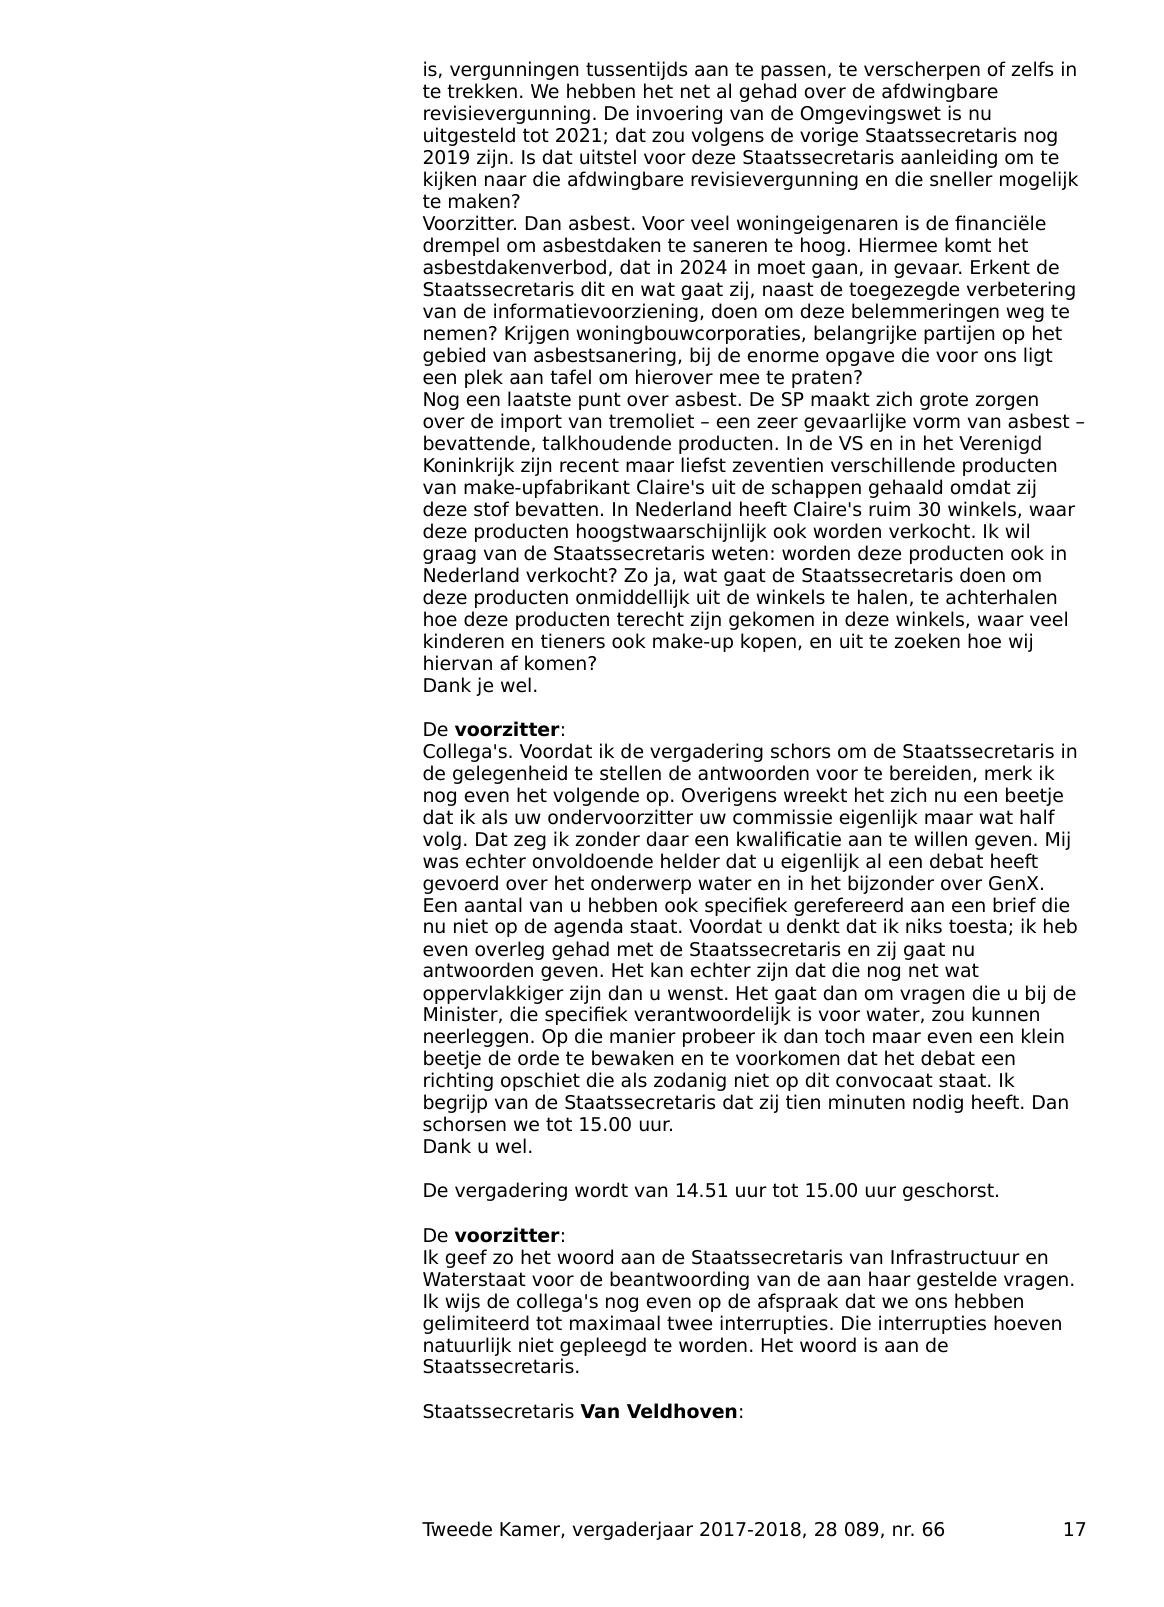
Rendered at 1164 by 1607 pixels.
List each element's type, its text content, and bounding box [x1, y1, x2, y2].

text Collega's. Voordat ik de vergadering schors om de Staatssecretaris in de gelegenheid te stellen de antwoorden voor te bereiden, merk ik nog even het volgende op. Overigens wreekt het zich nu een beetje dat ik als uw ondervoorzitter uw commissie eigenlijk maar wat half volg. Dat zeg ik zonder daar een kwalificatie aan te willen geven. Mij was echter onvoldoende helder dat u eigenlijk al een debat heeft gevoerd over het onderwerp water en in het bijzonder over GenX. Een aantal van u hebben ook specifiek gerefereerd aan een brief die nu niet op de agenda staat. Voordat u denkt dat ik niks toesta; ik heb even overleg gehad met de Staatssecretaris en zij gaat nu antwoorden geven. Het kan echter zijn dat die nog net wat oppervlakkiger zijn dan u wenst. Het gaat dan om vragen die u bij de Minister, die specifiek verantwoordelijk is voor water, zou kunnen neerleggen. Op die manier probeer ik dan toch maar even een klein beetje de orde te bewaken en te voorkomen dat het debat een richting opschiet die als zodanig niet op dit convocaat staat. Ik begrijp van de Staatssecretaris dat zij tien minuten nodig heeft. Dan schorsen we tot 15.00 uur. [422, 741, 1087, 1136]
text Dank je wel. [422, 674, 1087, 696]
text Staatssecretaris Van Veldhoven: [422, 1401, 1087, 1423]
text De voorzitter: [422, 1224, 1087, 1247]
text De vergadering wordt van 14.51 uur tot 15.00 uur geschorst. [422, 1180, 1087, 1202]
text Nog een laatste punt over asbest. De SP maakt zich grote zorgen over de import van tremoliet – een zeer gevaarlijke vorm van asbest – bevattende, talkhoudende producten. In de VS en in het Verenigd Koninkrijk zijn recent maar liefst zeventien verschillende producten van make-upfabrikant Claire's uit de schappen gehaald omdat zij deze stof bevatten. In Nederland heeft Claire's ruim 30 winkels, waar deze producten hoogstwaarschijnlijk ook worden verkocht. Ik wil graag van de Staatssecretaris weten: worden deze producten ook in Nederland verkocht? Zo ja, wat gaat de Staatssecretaris doen om deze producten onmiddellijk uit de winkels te halen, te achterhalen hoe deze producten terecht zijn gekomen in deze winkels, waar veel kinderen en tieners ook make-up kopen, en uit te zoeken hoe wij hiervan af komen? [422, 389, 1087, 674]
text Voorzitter. Dan asbest. Voor veel woningeigenaren is de financiële drempel om asbestdaken te saneren te hoog. Hiermee komt het asbestdakenverbod, dat in 2024 in moet gaan, in gevaar. Erkent de Staatssecretaris dit en wat gaat zij, naast de toegezegde verbetering van de informatievoorziening, doen om deze belemmeringen weg te nemen? Krijgen woningbouwcorporaties, belangrijke partijen op het gebied van asbestsanering, bij de enorme opgave die voor ons ligt een plek aan tafel om hierover mee te praten? [422, 213, 1087, 389]
text Ik geef zo het woord aan de Staatssecretaris van Infrastructuur en Waterstaat voor de beantwoording van de aan haar gestelde vragen. Ik wijs de collega's nog even op de afspraak dat we ons hebben gelimiteerd tot maximaal twee interrupties. Die interrupties hoeven natuurlijk niet gepleegd te worden. Het woord is aan de Staatssecretaris. [422, 1247, 1087, 1378]
text De voorzitter: [422, 719, 1087, 741]
text Dank u wel. [422, 1136, 1087, 1158]
text is, vergunningen tussentijds aan te passen, te verscherpen of zelfs in te trekken. We hebben het net al gehad over de afdwingbare revisievergunning. De invoering van de Omgevingswet is nu uitgesteld tot 2021; dat zou volgens de vorige Staatssecretaris nog 2019 zijn. Is dat uitstel voor deze Staatssecretaris aanleiding om te kijken naar die afdwingbare revisievergunning en die sneller mogelijk te maken? [422, 59, 1087, 213]
